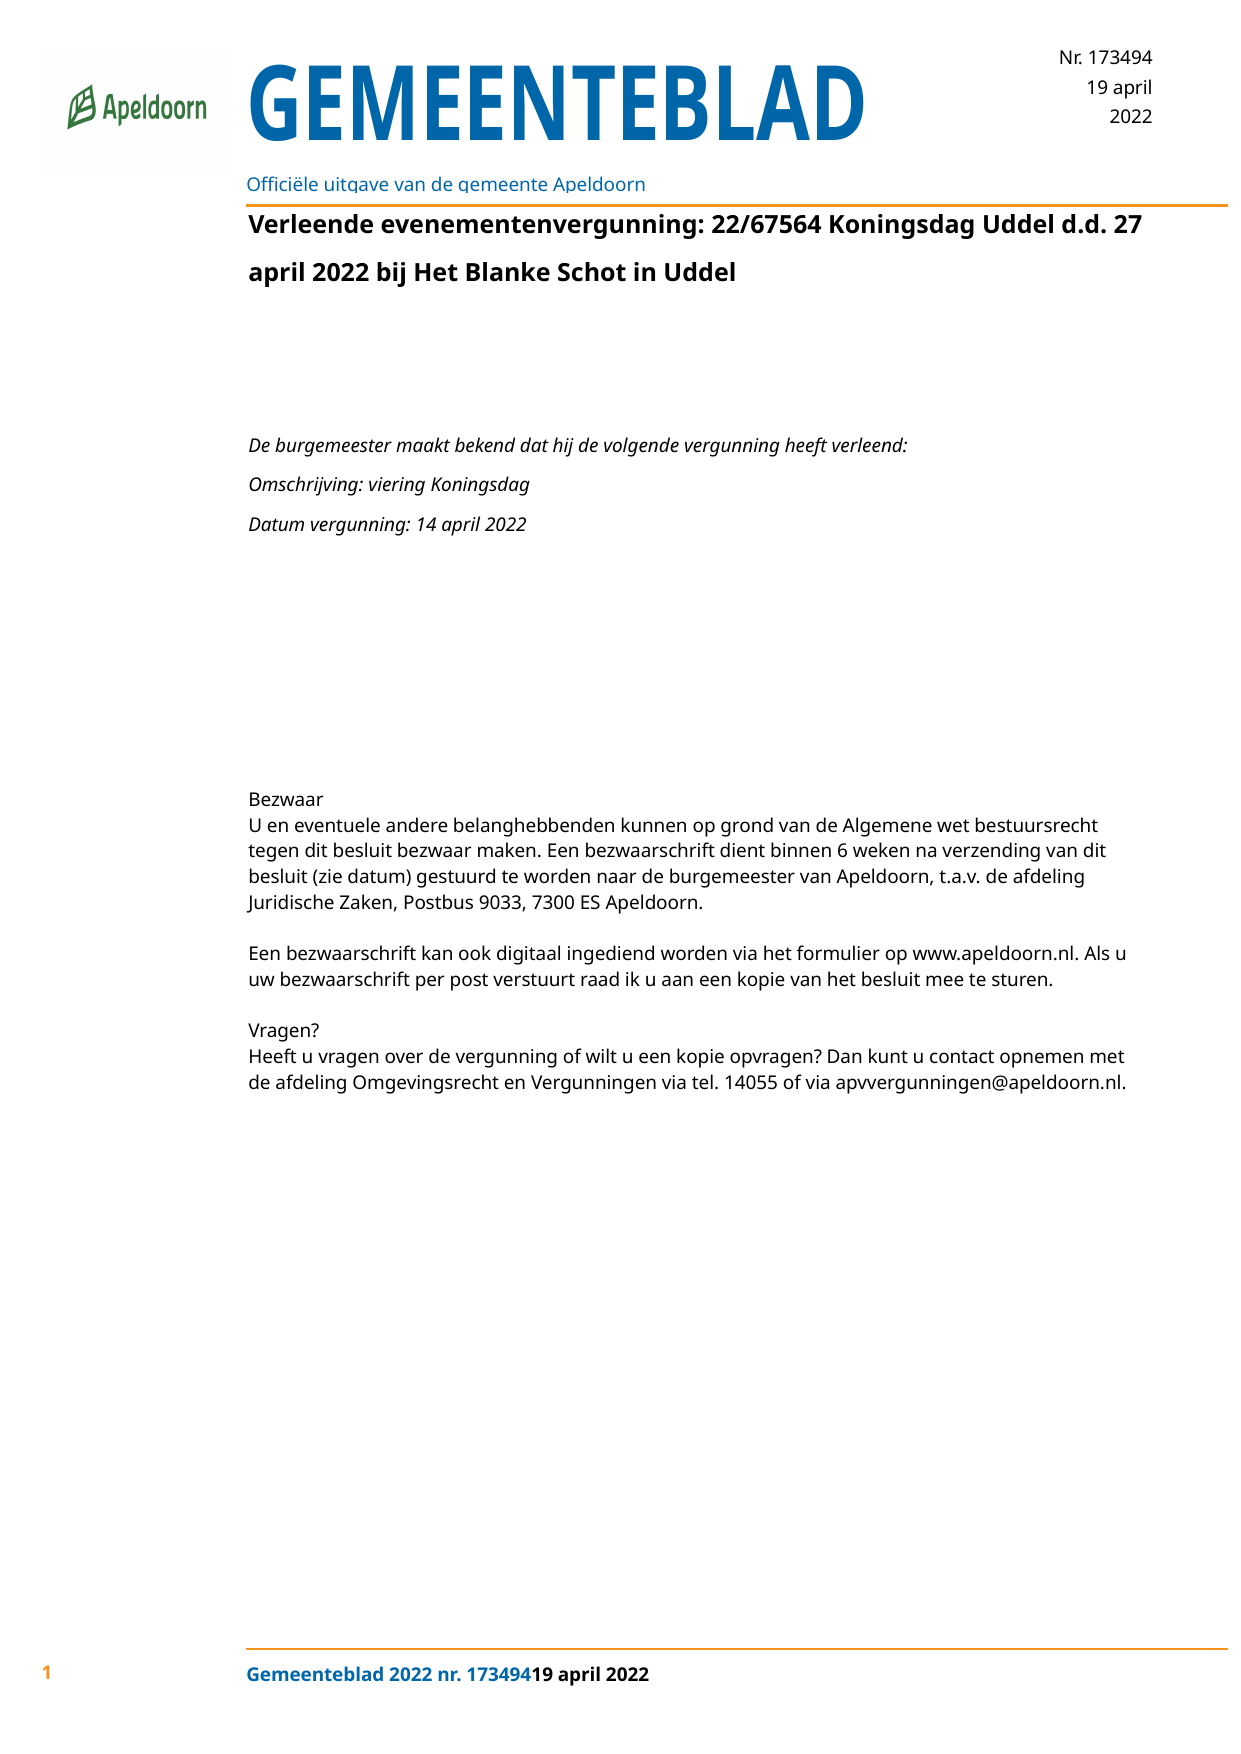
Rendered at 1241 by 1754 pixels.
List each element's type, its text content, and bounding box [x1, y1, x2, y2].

text De burgemeester maakt bekend dat hij de volgende vergunning heeft verleend: [248, 432, 1152, 458]
text Een bezwaarschrift kan ook digitaal ingediend worden via het formulier op www.apeldoorn.nl. Als u uw bezwaarschrift per post verstuurt raad ik u aan een kopie van het besluit mee te sturen. [248, 940, 1152, 992]
text Verleende evenementenvergunning: 22/67564 Koningsdag Uddel d.d. 27 april 2022 bij Het Blanke Schot in Uddel [248, 207, 1152, 288]
text Vragen? [248, 1018, 1152, 1043]
text Bezwaar [248, 786, 1152, 812]
text Heeft u vragen over de vergunning of wilt u een kopie opvragen? Dan kunt u contact opnemen met de afdeling Omgevingsrecht en Vergunningen via tel. 14055 of via apvvergunningen@apeldoorn.nl. [248, 1043, 1152, 1095]
picture [41, 47, 231, 172]
text U en eventuele andere belanghebbenden kunnen op grond van de Algemene wet bestuursrecht tegen dit besluit bezwaar maken. Een bezwaarschrift dient binnen 6 weken na verzending van dit besluit (zie datum) gestuurd te worden naar de burgemeester van Apeldoorn, t.a.v. de afdeling Juridische Zaken, Postbus 9033, 7300 ES Apeldoorn. [248, 812, 1152, 915]
text Datum vergunning: 14 april 2022 [248, 511, 1152, 537]
text Omschrijving: viering Koningsdag [248, 472, 1152, 497]
